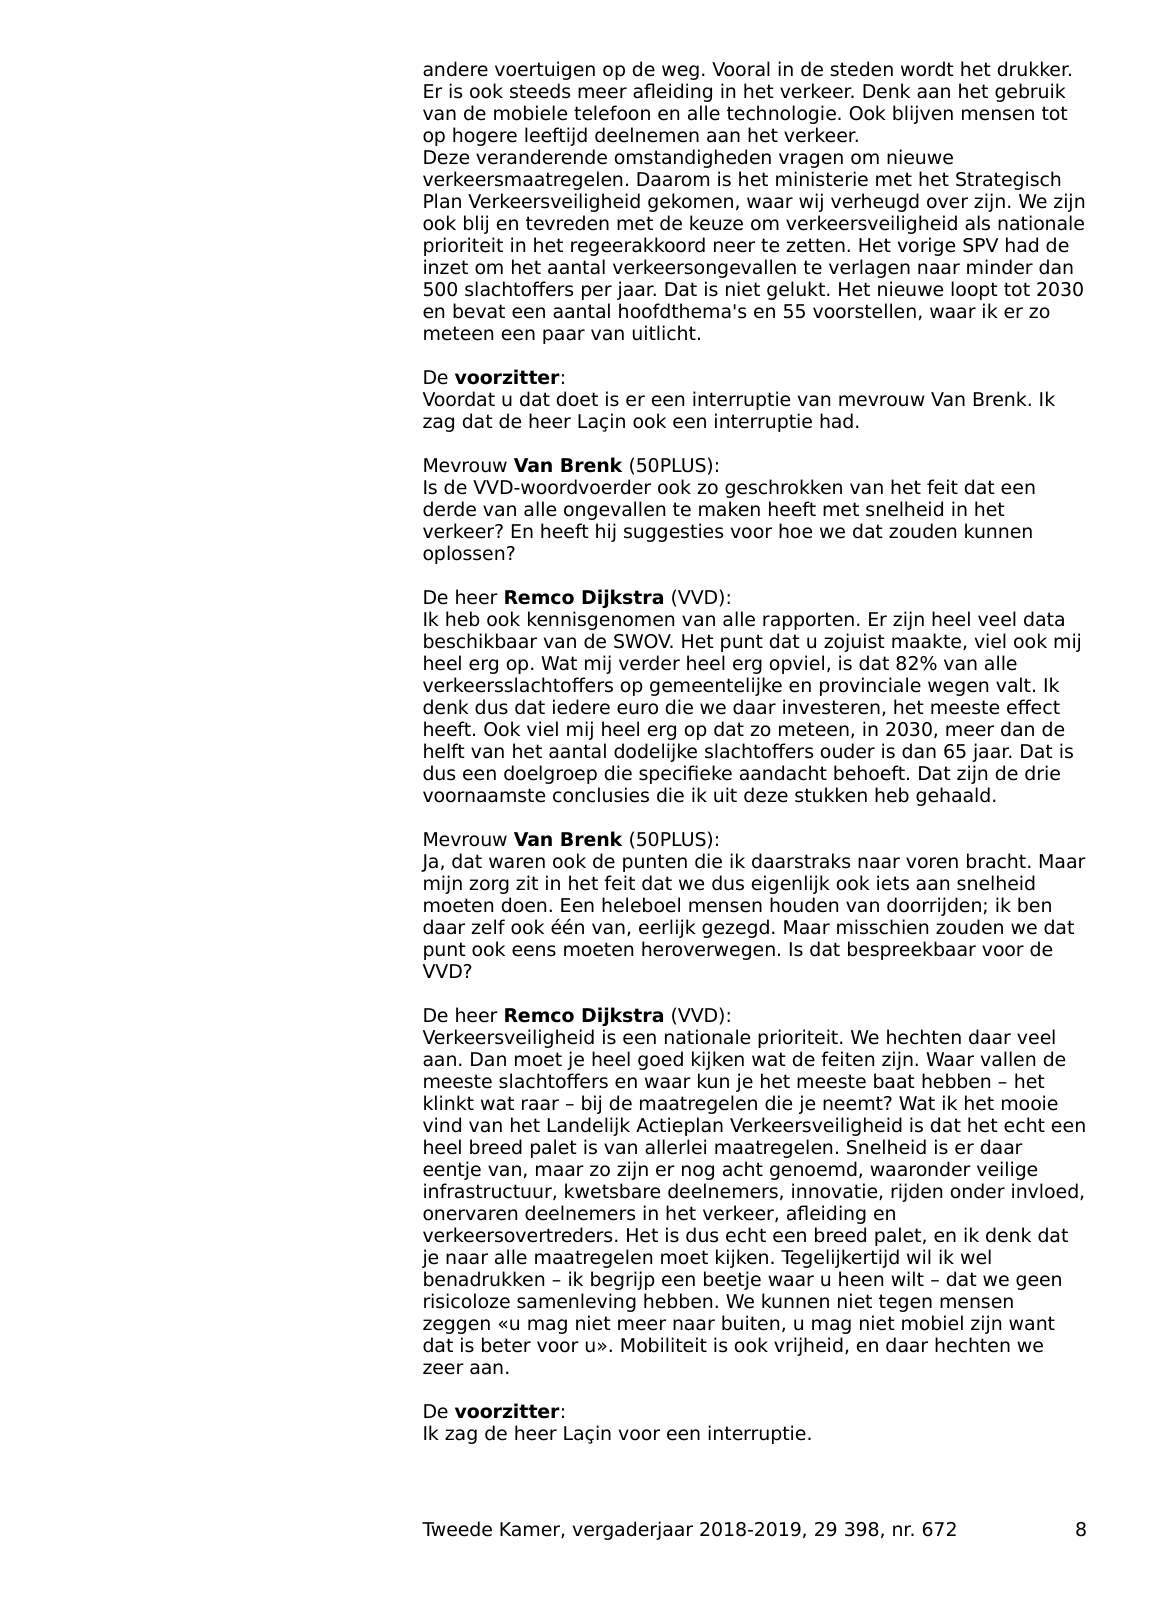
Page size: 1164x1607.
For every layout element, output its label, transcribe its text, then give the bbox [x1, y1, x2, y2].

text Is de VVD-woordvoerder ook zo geschrokken van het feit dat een derde van alle ongevallen te maken heeft met snelheid in het verkeer? En heeft hij suggesties voor hoe we dat zouden kunnen oplossen? [422, 477, 1087, 565]
text Ja, dat waren ook de punten die ik daarstraks naar voren bracht. Maar mijn zorg zit in het feit dat we dus eigenlijk ook iets aan snelheid moeten doen. Een heleboel mensen houden van doorrijden; ik ben daar zelf ook één van, eerlijk gezegd. Maar misschien zouden we dat punt ook eens moeten heroverwegen. Is dat bespreekbaar voor de VVD? [422, 851, 1087, 983]
text De voorzitter: [422, 367, 1087, 389]
text Deze veranderende omstandigheden vragen om nieuwe verkeersmaatregelen. Daarom is het ministerie met het Strategisch Plan Verkeersveiligheid gekomen, waar wij verheugd over zijn. We zijn ook blij en tevreden met de keuze om verkeersveiligheid als nationale prioriteit in het regeerakkoord neer te zetten. Het vorige SPV had de inzet om het aantal verkeersongevallen te verlagen naar minder dan 500 slachtoffers per jaar. Dat is niet gelukt. Het nieuwe loopt tot 2030 en bevat een aantal hoofdthema's en 55 voorstellen, waar ik er zo meteen een paar van uitlicht. [422, 147, 1087, 345]
text De heer Remco Dijkstra (VVD): [422, 587, 1087, 609]
text De heer Remco Dijkstra (VVD): [422, 1005, 1087, 1027]
text Ik zag de heer Laçin voor een interruptie. [422, 1423, 1087, 1445]
text Ik heb ook kennisgenomen van alle rapporten. Er zijn heel veel data beschikbaar van de SWOV. Het punt dat u zojuist maakte, viel ook mij heel erg op. Wat mij verder heel erg opviel, is dat 82% van alle verkeersslachtoffers op gemeentelijke en provinciale wegen valt. Ik denk dus dat iedere euro die we daar investeren, het meeste effect heeft. Ook viel mij heel erg op dat zo meteen, in 2030, meer dan de helft van het aantal dodelijke slachtoffers ouder is dan 65 jaar. Dat is dus een doelgroep die specifieke aandacht behoeft. Dat zijn de drie voornaamste conclusies die ik uit deze stukken heb gehaald. [422, 609, 1087, 807]
text De voorzitter: [422, 1401, 1087, 1423]
text Mevrouw Van Brenk (50PLUS): [422, 455, 1087, 477]
text Mevrouw Van Brenk (50PLUS): [422, 829, 1087, 851]
text andere voertuigen op de weg. Vooral in de steden wordt het drukker. Er is ook steeds meer afleiding in het verkeer. Denk aan het gebruik van de mobiele telefoon en alle technologie. Ook blijven mensen tot op hogere leeftijd deelnemen aan het verkeer. [422, 59, 1087, 147]
text Voordat u dat doet is er een interruptie van mevrouw Van Brenk. Ik zag dat de heer Laçin ook een interruptie had. [422, 389, 1087, 433]
text Verkeersveiligheid is een nationale prioriteit. We hechten daar veel aan. Dan moet je heel goed kijken wat de feiten zijn. Waar vallen de meeste slachtoffers en waar kun je het meeste baat hebben – het klinkt wat raar – bij de maatregelen die je neemt? Wat ik het mooie vind van het Landelijk Actieplan Verkeersveiligheid is dat het echt een heel breed palet is van allerlei maatregelen. Snelheid is er daar eentje van, maar zo zijn er nog acht genoemd, waaronder veilige infrastructuur, kwetsbare deelnemers, innovatie, rijden onder invloed, onervaren deelnemers in het verkeer, afleiding en verkeersovertreders. Het is dus echt een breed palet, en ik denk dat je naar alle maatregelen moet kijken. Tegelijkertijd wil ik wel benadrukken – ik begrijp een beetje waar u heen wilt – dat we geen risicoloze samenleving hebben. We kunnen niet tegen mensen zeggen «u mag niet meer naar buiten, u mag niet mobiel zijn want dat is beter voor u». Mobiliteit is ook vrijheid, en daar hechten we zeer aan. [422, 1027, 1087, 1379]
